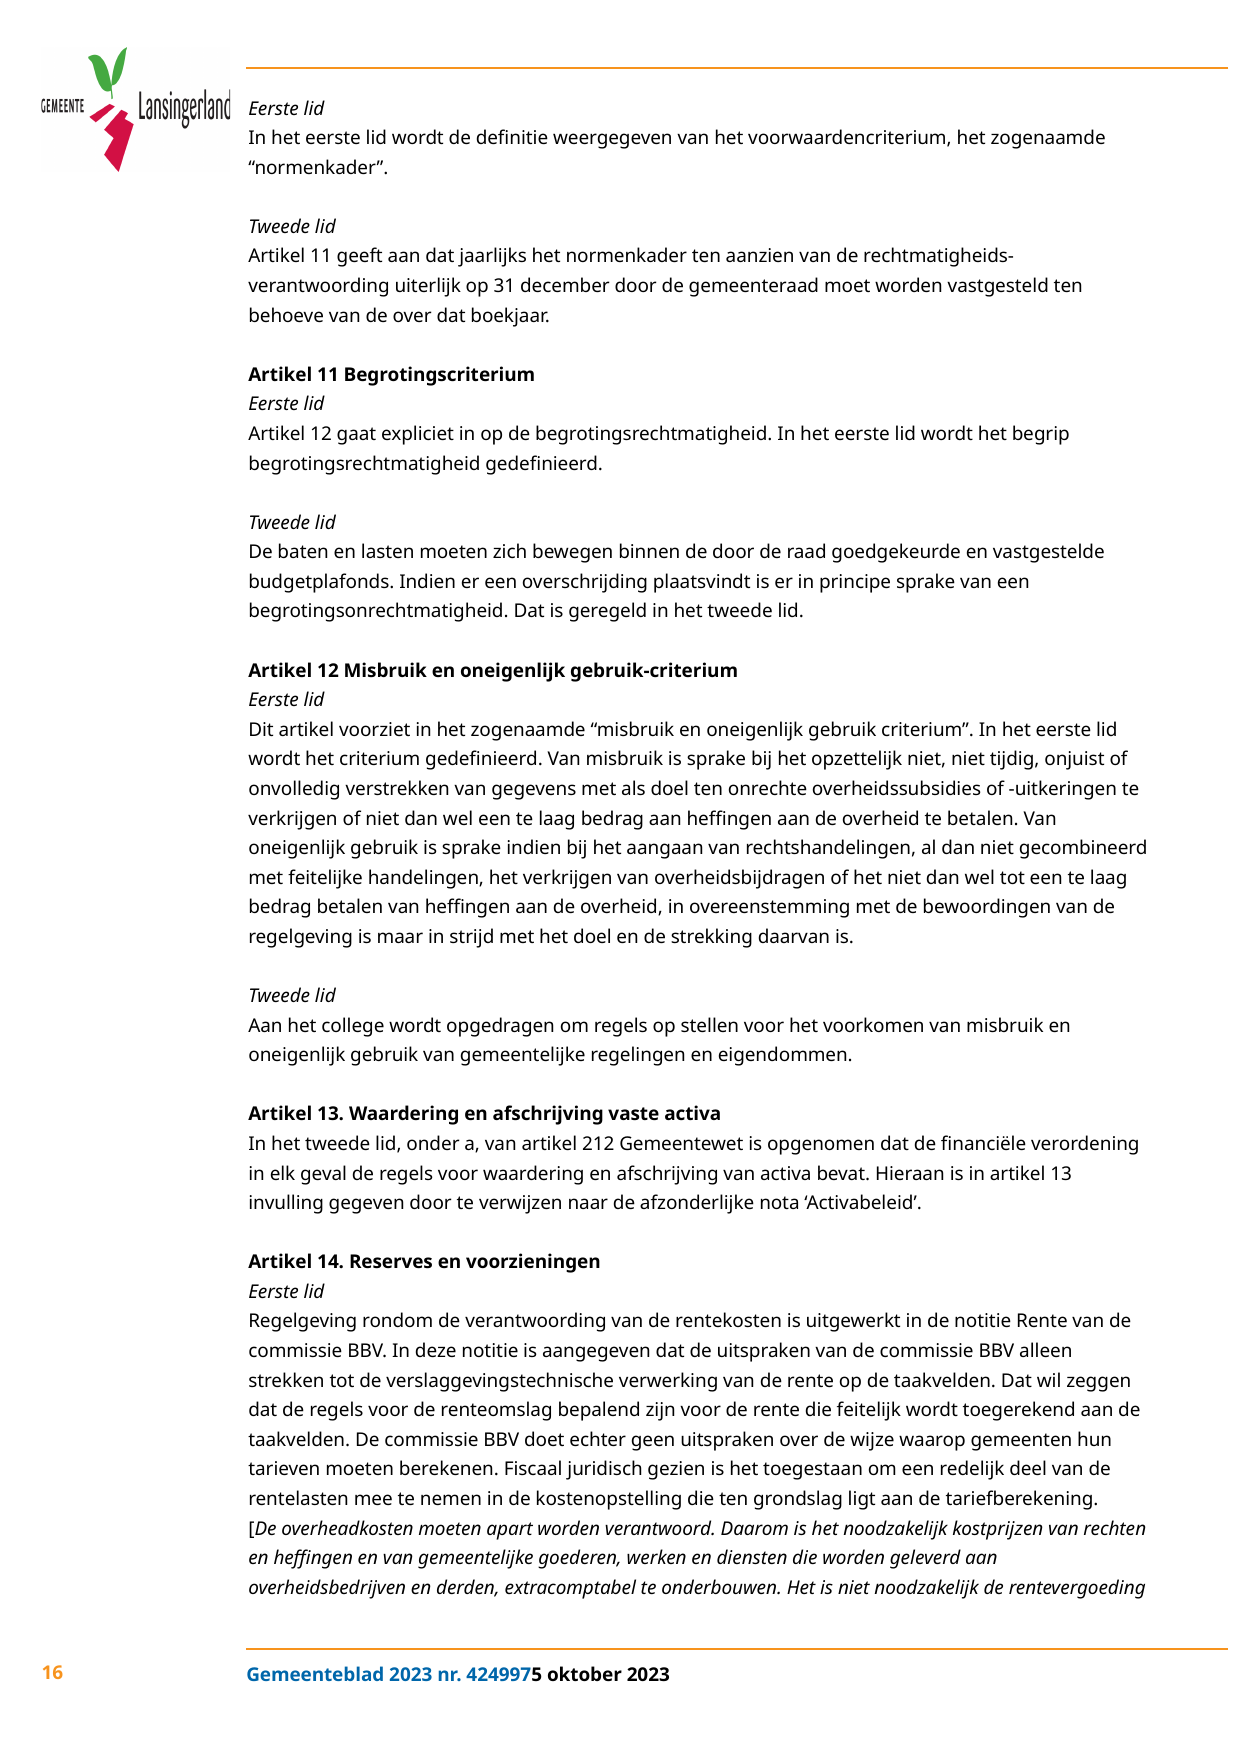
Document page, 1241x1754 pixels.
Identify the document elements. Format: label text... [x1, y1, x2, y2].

text Tweede lid [248, 509, 1152, 535]
text Tweede lid [248, 213, 1152, 239]
text Artikel 12 Misbruik en oneigenlijk gebruik-criterium [248, 657, 1152, 683]
text Artikel 11 geeft aan dat jaarlijks het normenkader ten aanzien van de rechtmatigheids-verantwoording uiterlijk op 31 december door de gemeenteraad moet worden vastgesteld ten behoeve van de over dat boekjaar. [248, 243, 1152, 328]
text Artikel 12 gaat expliciet in op de begrotingsrechtmatigheid. In het eerste lid wordt het begrip begrotingsrechtmatigheid gedefinieerd. [248, 420, 1152, 476]
text Artikel 11 Begrotingscriterium [248, 361, 1152, 387]
text Eerste lid [248, 686, 1152, 712]
text Dit artikel voorziet in het zogenaamde “misbruik en oneigenlijk gebruik criterium”. In het eerste lid wordt het criterium gedefinieerd. Van misbruik is sprake bij het opzettelijk niet, niet tijdig, onjuist of onvolledig verstrekken van gegevens met als doel ten onrechte overheidssubsidies of -uitkeringen te verkrijgen of niet dan wel een te laag bedrag aan heffingen aan de overheid te betalen. Van oneigenlijk gebruik is sprake indien bij het aangaan van rechtshandelingen, al dan niet gecombineerd met feitelijke handelingen, het verkrijgen van overheidsbijdragen of het niet dan wel tot een te laag bedrag betalen van heffingen aan de overheid, in overeenstemming met de bewoordingen van de regelgeving is maar in strijd met het doel en de strekking daarvan is. [248, 716, 1152, 949]
text Tweede lid [248, 982, 1152, 1008]
text In het eerste lid wordt de definitie weergegeven van het voorwaardencriterium, het zogenaamde “normenkader”. [248, 124, 1152, 180]
text Eerste lid [248, 1278, 1152, 1304]
text Eerste lid [248, 391, 1152, 416]
text Artikel 14. Reserves en voorzieningen [248, 1248, 1152, 1274]
picture [41, 47, 231, 172]
text [De overheadkosten moeten apart worden verantwoord. Daarom is het noodzakelijk kostprijzen van rechten en heffingen en van gemeentelijke goederen, werken en diensten die worden geleverd aan overheidsbedrijven en derden, extracomptabel te onderbouwen. Het is niet noodzakelijk de rentevergoeding [248, 1515, 1152, 1600]
text De baten en lasten moeten zich bewegen binnen de door de raad goedgekeurde en vastgestelde budgetplafonds. Indien er een overschrijding plaatsvindt is er in principe sprake van een begrotingsonrechtmatigheid. Dat is geregeld in het tweede lid. [248, 538, 1152, 623]
text In het tweede lid, onder a, van artikel 212 Gemeentewet is opgenomen dat de financiële verordening in elk geval de regels voor waardering en afschrijving van activa bevat. Hieraan is in artikel 13 invulling gegeven door te verwijzen naar de afzonderlijke nota ‘Activabeleid’. [248, 1130, 1152, 1215]
text Eerste lid [248, 95, 1152, 121]
text Regelgeving rondom de verantwoording van de rentekosten is uitgewerkt in de notitie Rente van de commissie BBV. In deze notitie is aangegeven dat de uitspraken van de commissie BBV alleen strekken tot de verslaggevingstechnische verwerking van de rente op de taakvelden. Dat wil zeggen dat de regels voor de renteomslag bepalend zijn voor de rente die feitelijk wordt toegerekend aan de taakvelden. De commissie BBV doet echter geen uitspraken over de wijze waarop gemeenten hun tarieven moeten berekenen. Fiscaal juridisch gezien is het toegestaan om een redelijk deel van de rentelasten mee te nemen in de kostenopstelling die ten grondslag ligt aan de tariefberekening. [248, 1308, 1152, 1511]
text Aan het college wordt opgedragen om regels op stellen voor het voorkomen van misbruik en oneigenlijk gebruik van gemeentelijke regelingen en eigendommen. [248, 1012, 1152, 1067]
text Artikel 13. Waardering en afschrijving vaste activa [248, 1101, 1152, 1126]
